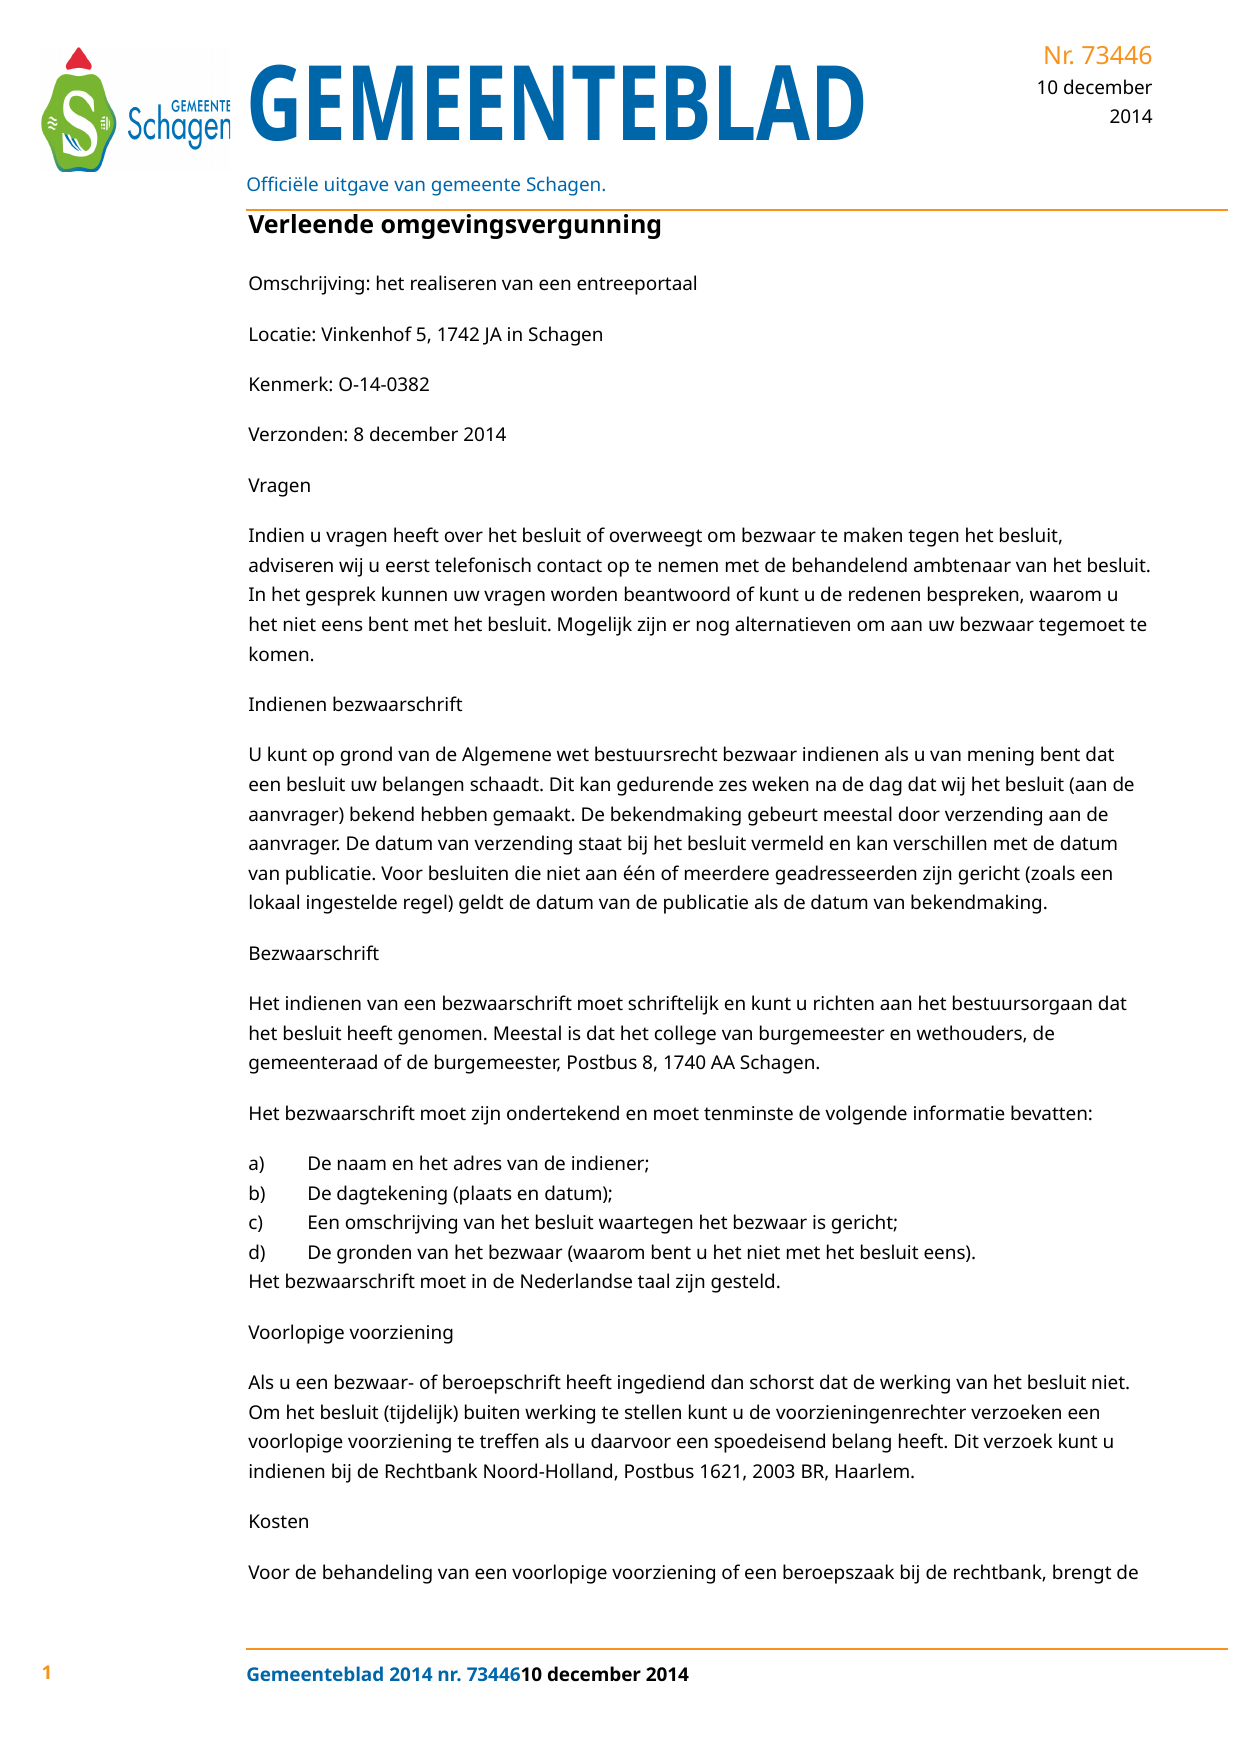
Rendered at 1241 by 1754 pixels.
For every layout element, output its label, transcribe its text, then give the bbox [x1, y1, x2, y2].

list De gronden van het bezwaar (waarom bent u het niet met het besluit eens). [248, 1239, 1152, 1265]
text Het bezwaarschrift moet zijn ondertekend en moet tenminste de volgende informatie bevatten: [248, 1100, 1152, 1126]
list Een omschrijving van het besluit waartegen het bezwaar is gericht; [248, 1209, 1152, 1235]
list De naam en het adres van de indiener; [248, 1150, 1152, 1176]
text Als u een bezwaar- of beroepschrift heeft ingediend dan schorst dat de werking van het besluit niet. Om het besluit (tijdelijk) buiten werking te stellen kunt u de voorzieningenrechter verzoeken een voorlopige voorziening te treffen als u daarvoor een spoedeisend belang heeft. Dit verzoek kunt u indienen bij de Rechtbank Noord-Holland, Postbus 1621, 2003 BR, Haarlem. [248, 1369, 1152, 1484]
text Indienen bezwaarschrift [248, 691, 1152, 717]
text Indien u vragen heeft over het besluit of overweegt om bezwaar te maken tegen het besluit, adviseren wij u eerst telefonisch contact op te nemen met de behandelend ambtenaar van het besluit. In het gesprek kunnen uw vragen worden beantwoord of kunt u de redenen bespreken, waarom u het niet eens bent met het besluit. Mogelijk zijn er nog alternatieven om aan uw bezwaar tegemoet te komen. [248, 522, 1152, 666]
text Kenmerk: O-14-0382 [248, 371, 1152, 397]
text Bezwaarschrift [248, 940, 1152, 966]
text Vragen [248, 472, 1152, 498]
list De dagtekening (plaats en datum); [248, 1180, 1152, 1206]
text Voor de behandeling van een voorlopige voorziening of een beroepszaak bij de rechtbank, brengt de [248, 1559, 1152, 1585]
text Omschrijving: het realiseren van een entreeportaal [248, 270, 1152, 296]
text Het bezwaarschrift moet in de Nederlandse taal zijn gesteld. [248, 1269, 1152, 1294]
text U kunt op grond van de Algemene wet bestuursrecht bezwaar indienen als u van mening bent dat een besluit uw belangen schaadt. Dit kan gedurende zes weken na de dag dat wij het besluit (aan de aanvrager) bekend hebben gemaakt. De bekendmaking gebeurt meestal door verzending aan de aanvrager. De datum van verzending staat bij het besluit vermeld en kan verschillen met de datum van publicatie. Voor besluiten die niet aan één of meerdere geadresseerden zijn gericht (zoals een lokaal ingestelde regel) geldt de datum van de publicatie als de datum van bekendmaking. [248, 742, 1152, 915]
text Voorlopige voorziening [248, 1319, 1152, 1345]
text Verleende omgevingsvergunning [248, 211, 1152, 241]
text Verzonden: 8 december 2014 [248, 422, 1152, 447]
text Kosten [248, 1509, 1152, 1534]
text Het indienen van een bezwaarschrift moet schriftelijk en kunt u richten aan het bestuursorgaan dat het besluit heeft genomen. Meestal is dat het college van burgemeester en wethouders, de gemeenteraad of de burgemeester, Postbus 8, 1740 AA Schagen. [248, 990, 1152, 1075]
picture [41, 47, 231, 172]
text Locatie: Vinkenhof 5, 1742 JA in Schagen [248, 321, 1152, 346]
